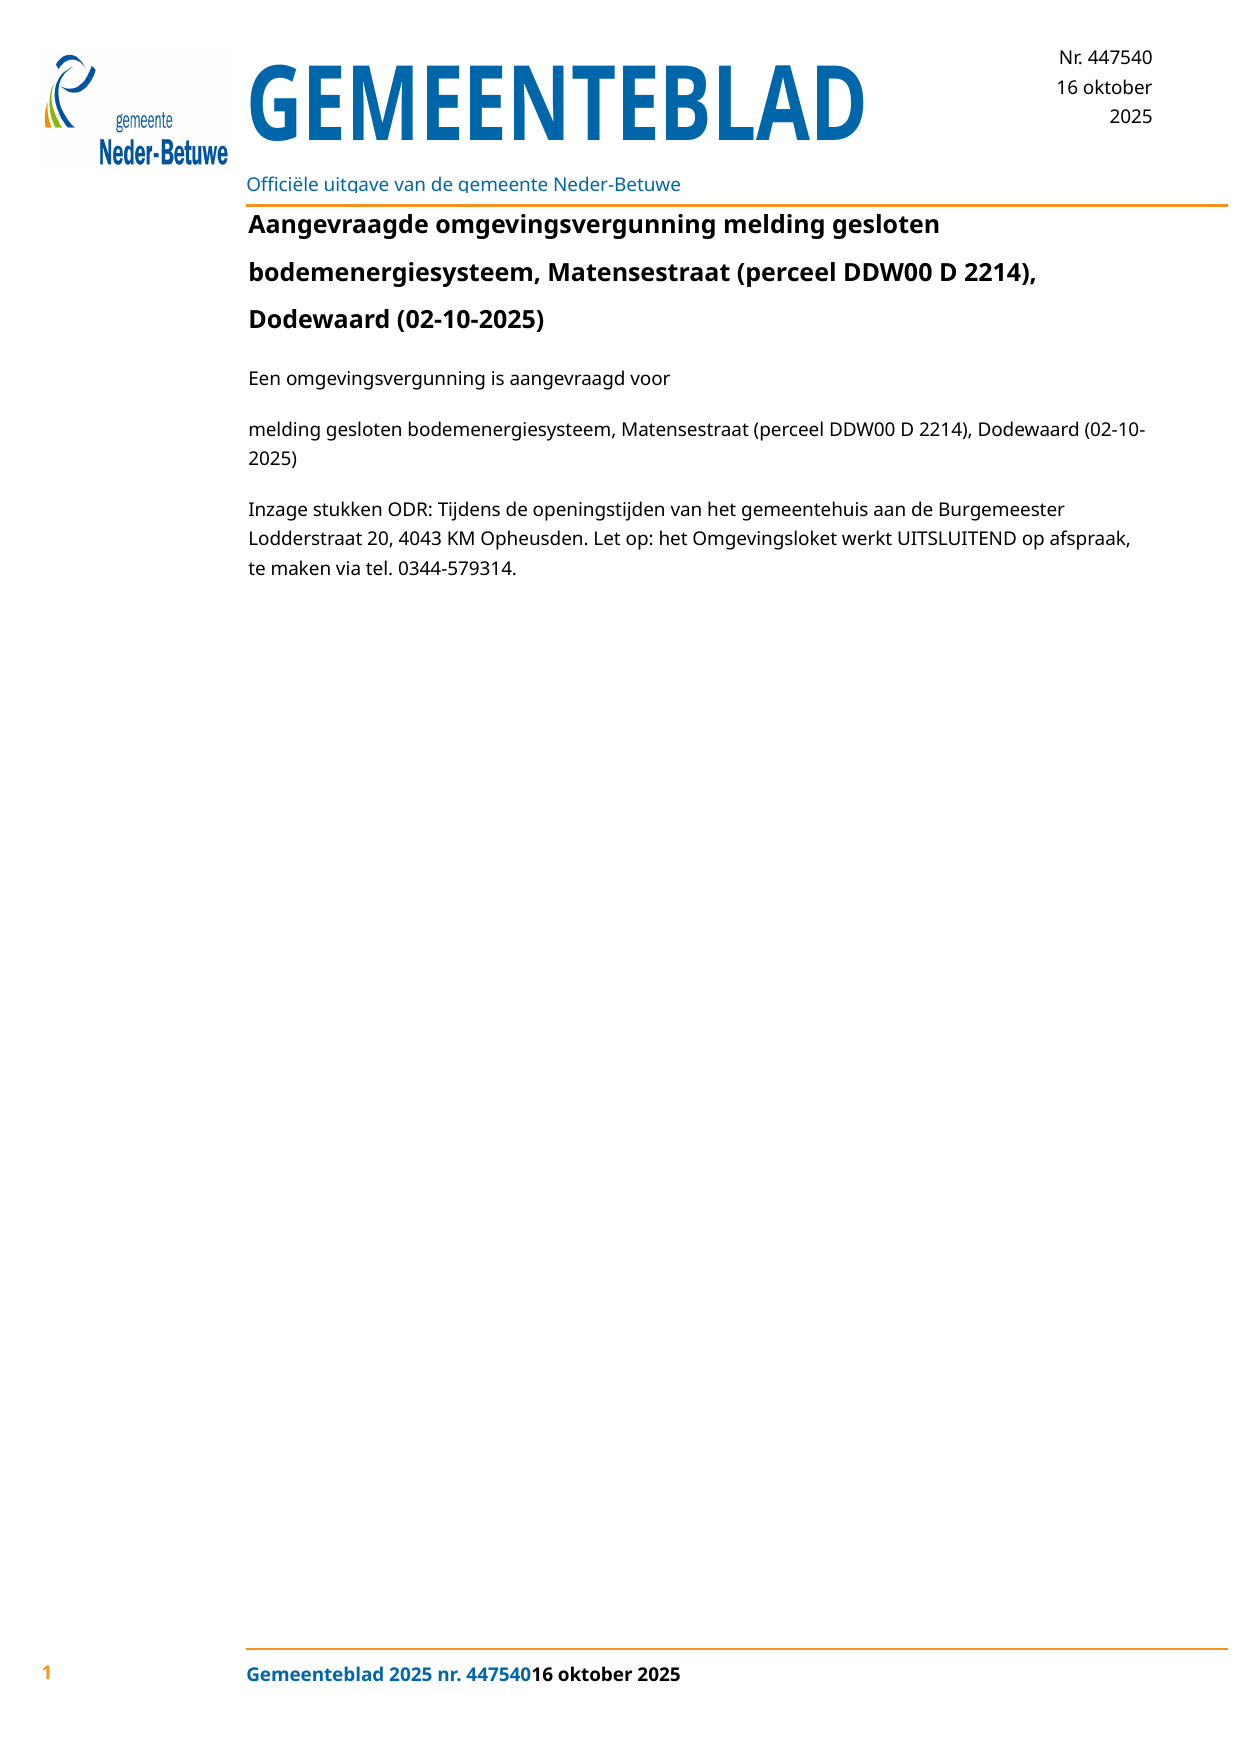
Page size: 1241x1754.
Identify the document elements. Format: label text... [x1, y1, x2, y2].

picture [41, 47, 231, 172]
text melding gesloten bodemenergiesysteem, Matensestraat (perceel DDW00 D 2214), Dodewaard (02-10-2025) [248, 416, 1152, 471]
text Aangevraagde omgevingsvergunning melding gesloten bodemenergiesysteem, Matensestraat (perceel DDW00 D 2214), Dodewaard (02-10-2025) [248, 207, 1152, 336]
text Een omgevingsvergunning is aangevraagd voor [248, 366, 1152, 391]
text Inzage stukken ODR: Tijdens de openingstijden van het gemeentehuis aan de Burgemeester Lodderstraat 20, 4043 KM Opheusden. Let op: het Omgevingsloket werkt UITSLUITEND op afspraak, te maken via tel. 0344-579314. [248, 496, 1152, 581]
